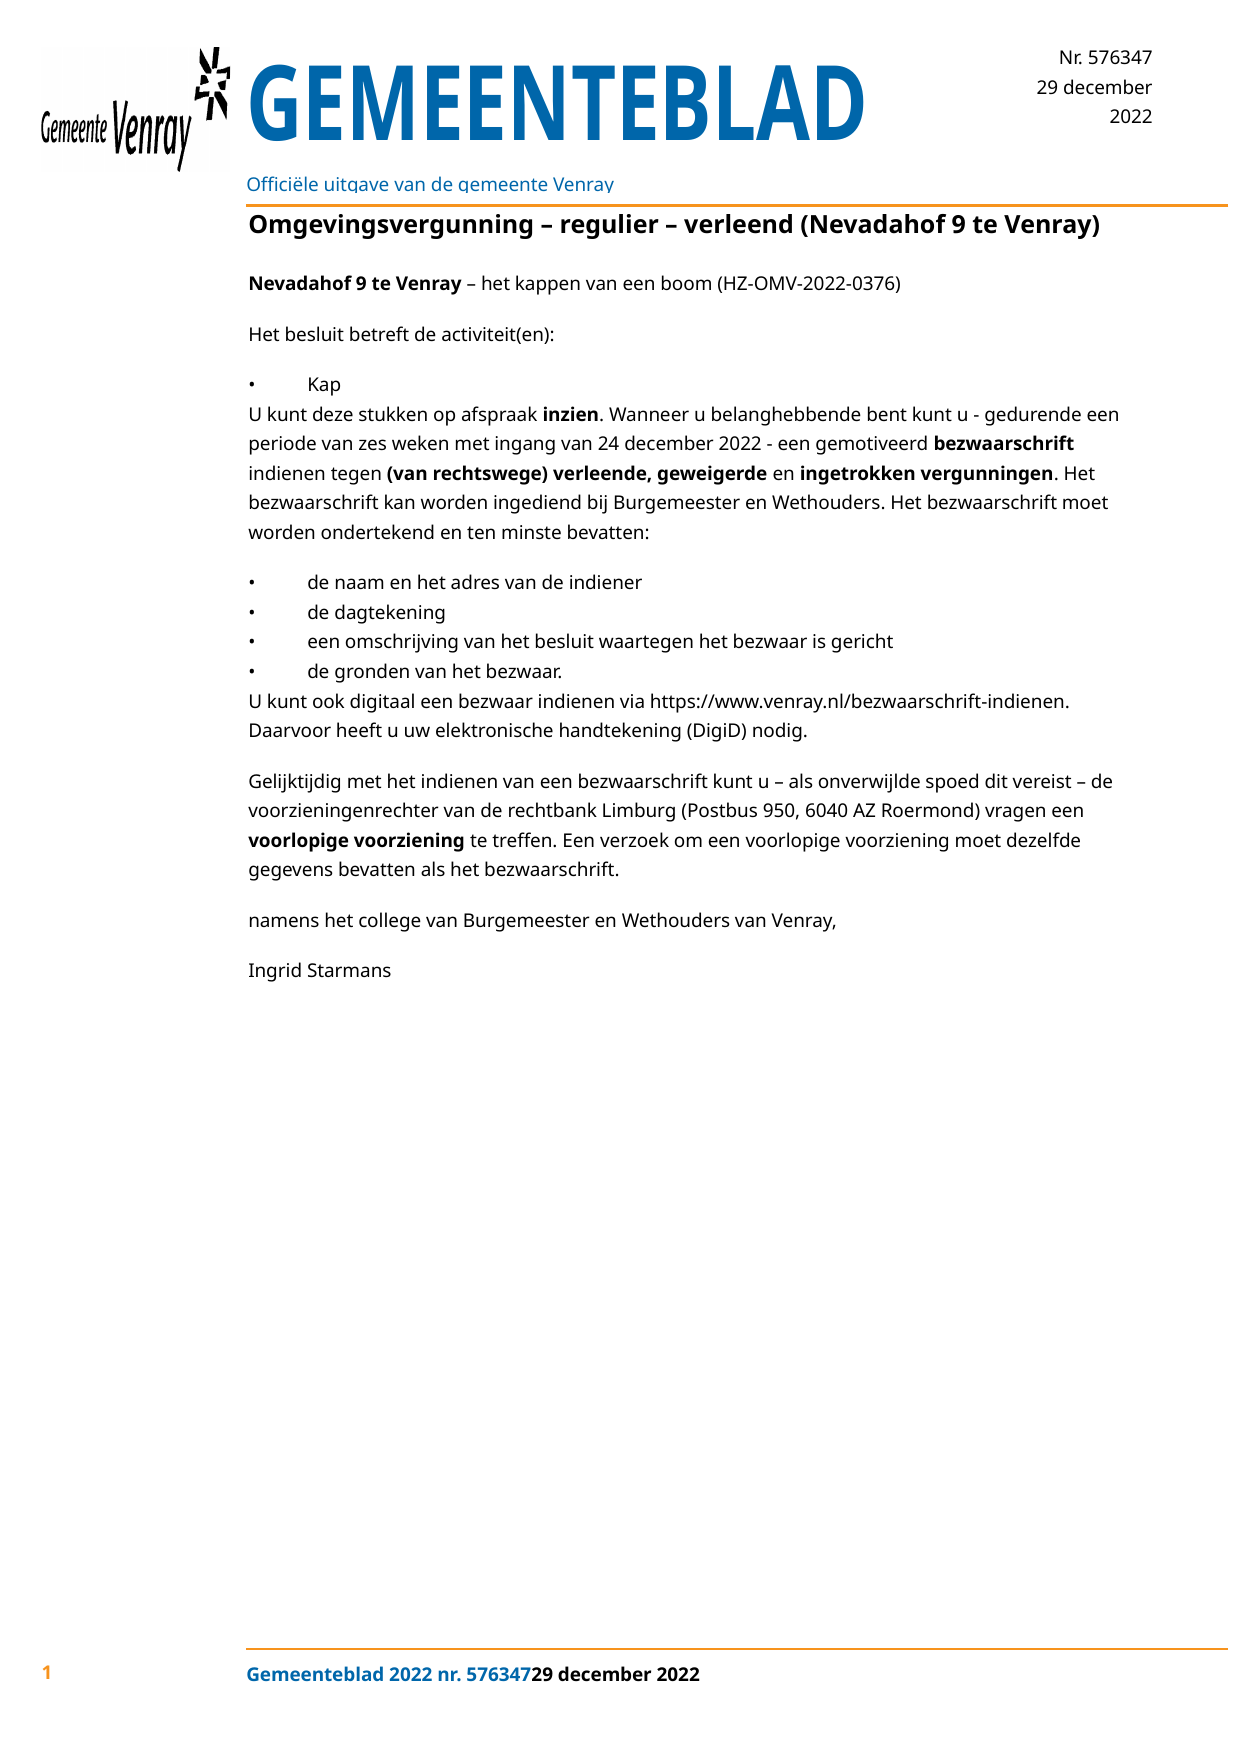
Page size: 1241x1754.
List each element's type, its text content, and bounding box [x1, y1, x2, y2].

text namens het college van Burgemeester en Wethouders van Venray, [248, 907, 1152, 933]
list de gronden van het bezwaar. [248, 658, 1152, 684]
list een omschrijving van het besluit waartegen het bezwaar is gericht [248, 629, 1152, 654]
text Nevadahof 9 te Venray – het kappen van een boom (HZ-OMV-2022-0376) [248, 270, 1152, 296]
text U kunt ook digitaal een bezwaar indienen via https://www.venray.nl/bezwaarschrift-indienen. Daarvoor heeft u uw elektronische handtekening (DigiD) nodig. [248, 688, 1152, 743]
text Ingrid Starmans [248, 957, 1152, 983]
text Omgevingsvergunning – regulier – verleend (Nevadahof 9 te Venray) [248, 207, 1152, 241]
text U kunt deze stukken op afspraak inzien. Wanneer u belanghebbende bent kunt u - gedurende een periode van zes weken met ingang van 24 december 2022 - een gemotiveerd bezwaarschrift indienen tegen (van rechtswege) verleende, geweigerde en ingetrokken vergunningen. Het bezwaarschrift kan worden ingediend bij Burgemeester en Wethouders. Het bezwaarschrift moet worden ondertekend en ten minste bevatten: [248, 401, 1152, 545]
list de naam en het adres van de indiener [248, 569, 1152, 595]
list de dagtekening [248, 599, 1152, 625]
text Het besluit betreft de activiteit(en): [248, 321, 1152, 346]
list Kap [248, 371, 1152, 397]
text Gelijktijdig met het indienen van een bezwaarschrift kunt u – als onverwijlde spoed dit vereist – de voorzieningenrechter van de rechtbank Limburg (Postbus 950, 6040 AZ Roermond) vragen een voorlopige voorziening te treffen. Een verzoek om een voorlopige voorziening moet dezelfde gegevens bevatten als het bezwaarschrift. [248, 768, 1152, 882]
picture [41, 47, 231, 172]
